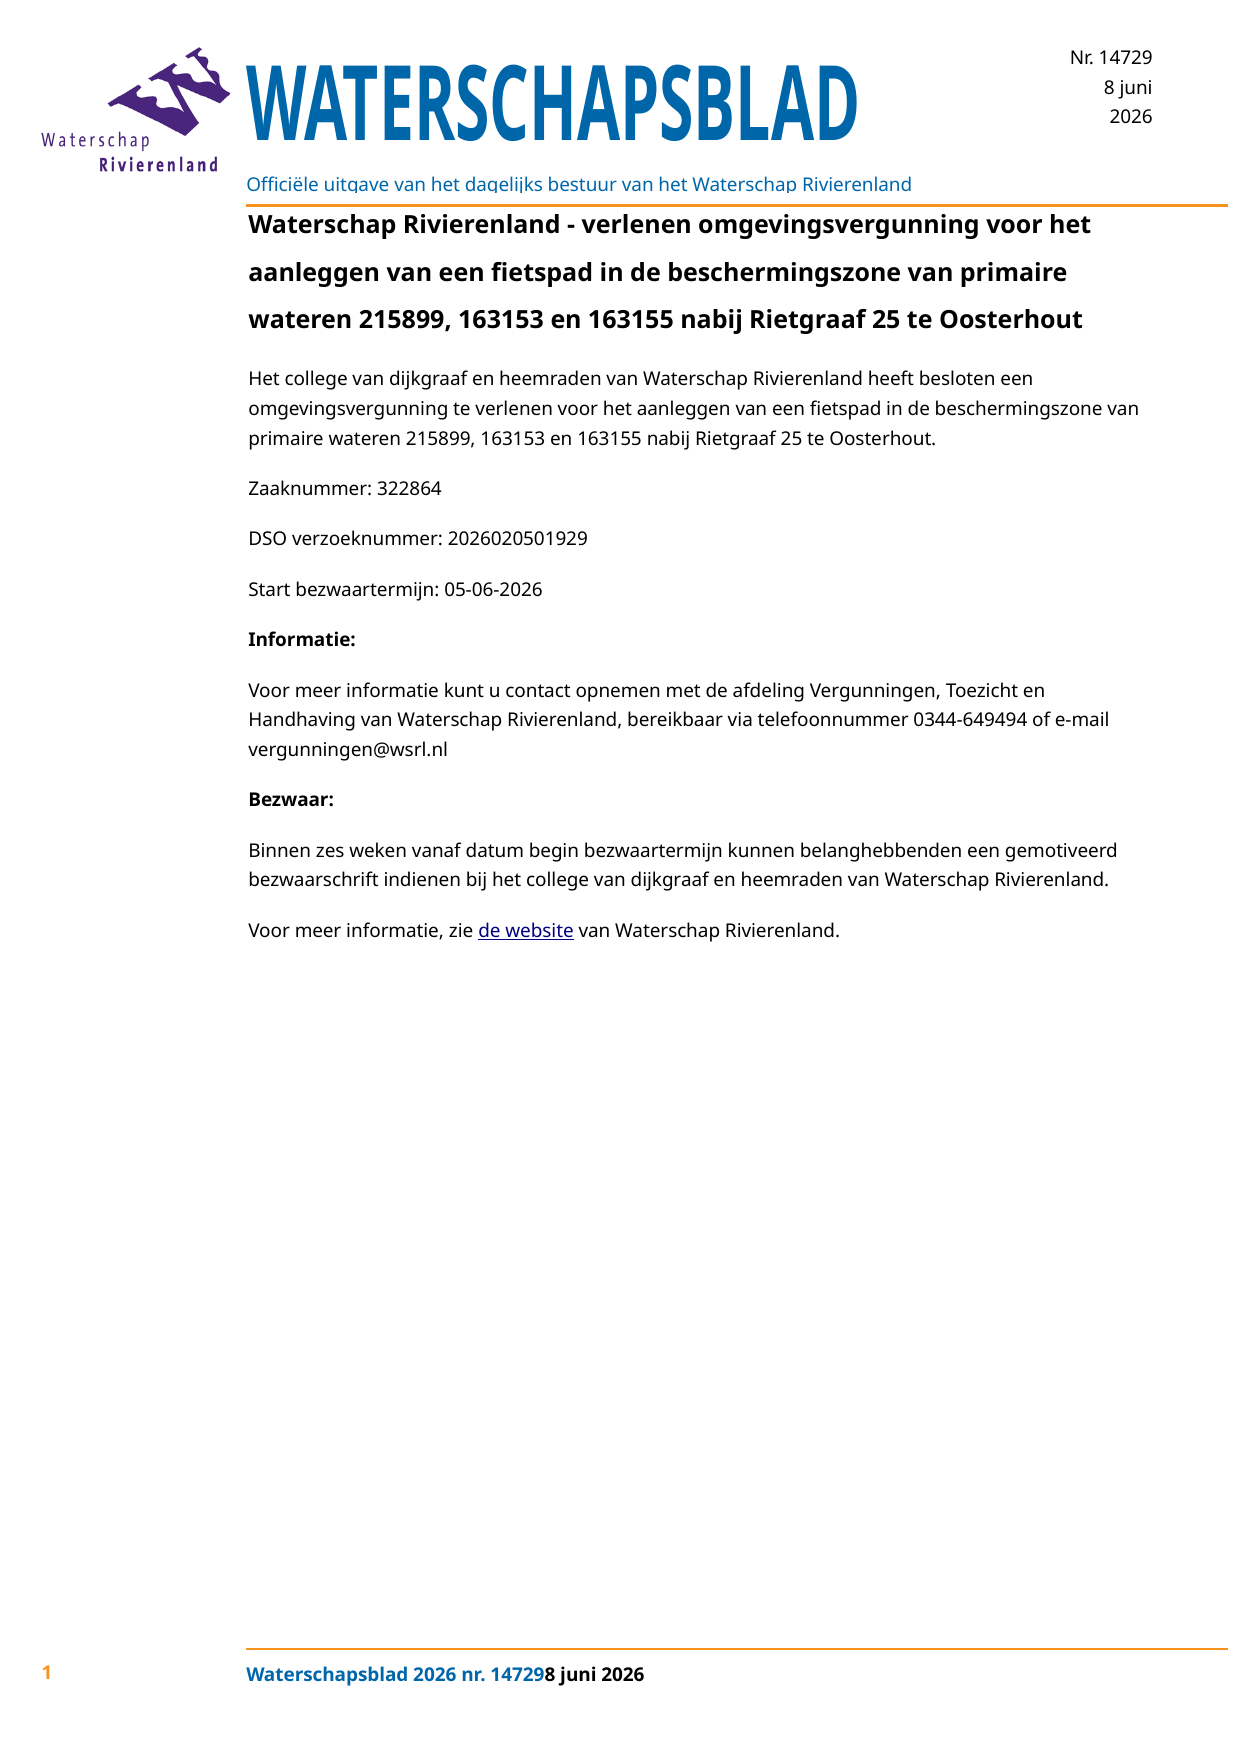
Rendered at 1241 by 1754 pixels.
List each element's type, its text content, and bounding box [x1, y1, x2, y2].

text Start bezwaartermijn: 05-06-2026 [248, 576, 1152, 602]
text DSO verzoeknummer: 2026020501929 [248, 526, 1152, 551]
text Bezwaar: [248, 786, 1152, 812]
text Waterschap Rivierenland - verlenen omgevingsvergunning voor het aanleggen van een fietspad in de beschermingszone van primaire wateren 215899, 163153 en 163155 nabij Rietgraaf 25 te Oosterhout [248, 207, 1152, 336]
text Zaaknummer: 322864 [248, 475, 1152, 501]
text Voor meer informatie kunt u contact opnemen met de afdeling Vergunningen, Toezicht en Handhaving van Waterschap Rivierenland, bereikbaar via telefoonnummer 0344-649494 of e-mail vergunningen@wsrl.nl [248, 677, 1152, 762]
text Het college van dijkgraaf en heemraden van Waterschap Rivierenland heeft besloten een omgevingsvergunning te verlenen voor het aanleggen van een fietspad in de beschermingszone van primaire wateren 215899, 163153 en 163155 nabij Rietgraaf 25 te Oosterhout. [248, 366, 1152, 450]
text Informatie: [248, 626, 1152, 652]
text Binnen zes weken vanaf datum begin bezwaartermijn kunnen belanghebbenden een gemotiveerd bezwaarschrift indienen bij het college van dijkgraaf en heemraden van Waterschap Rivierenland. [248, 837, 1152, 892]
text Voor meer informatie, zie de website van Waterschap Rivierenland. [248, 917, 1152, 942]
picture [41, 47, 231, 172]
